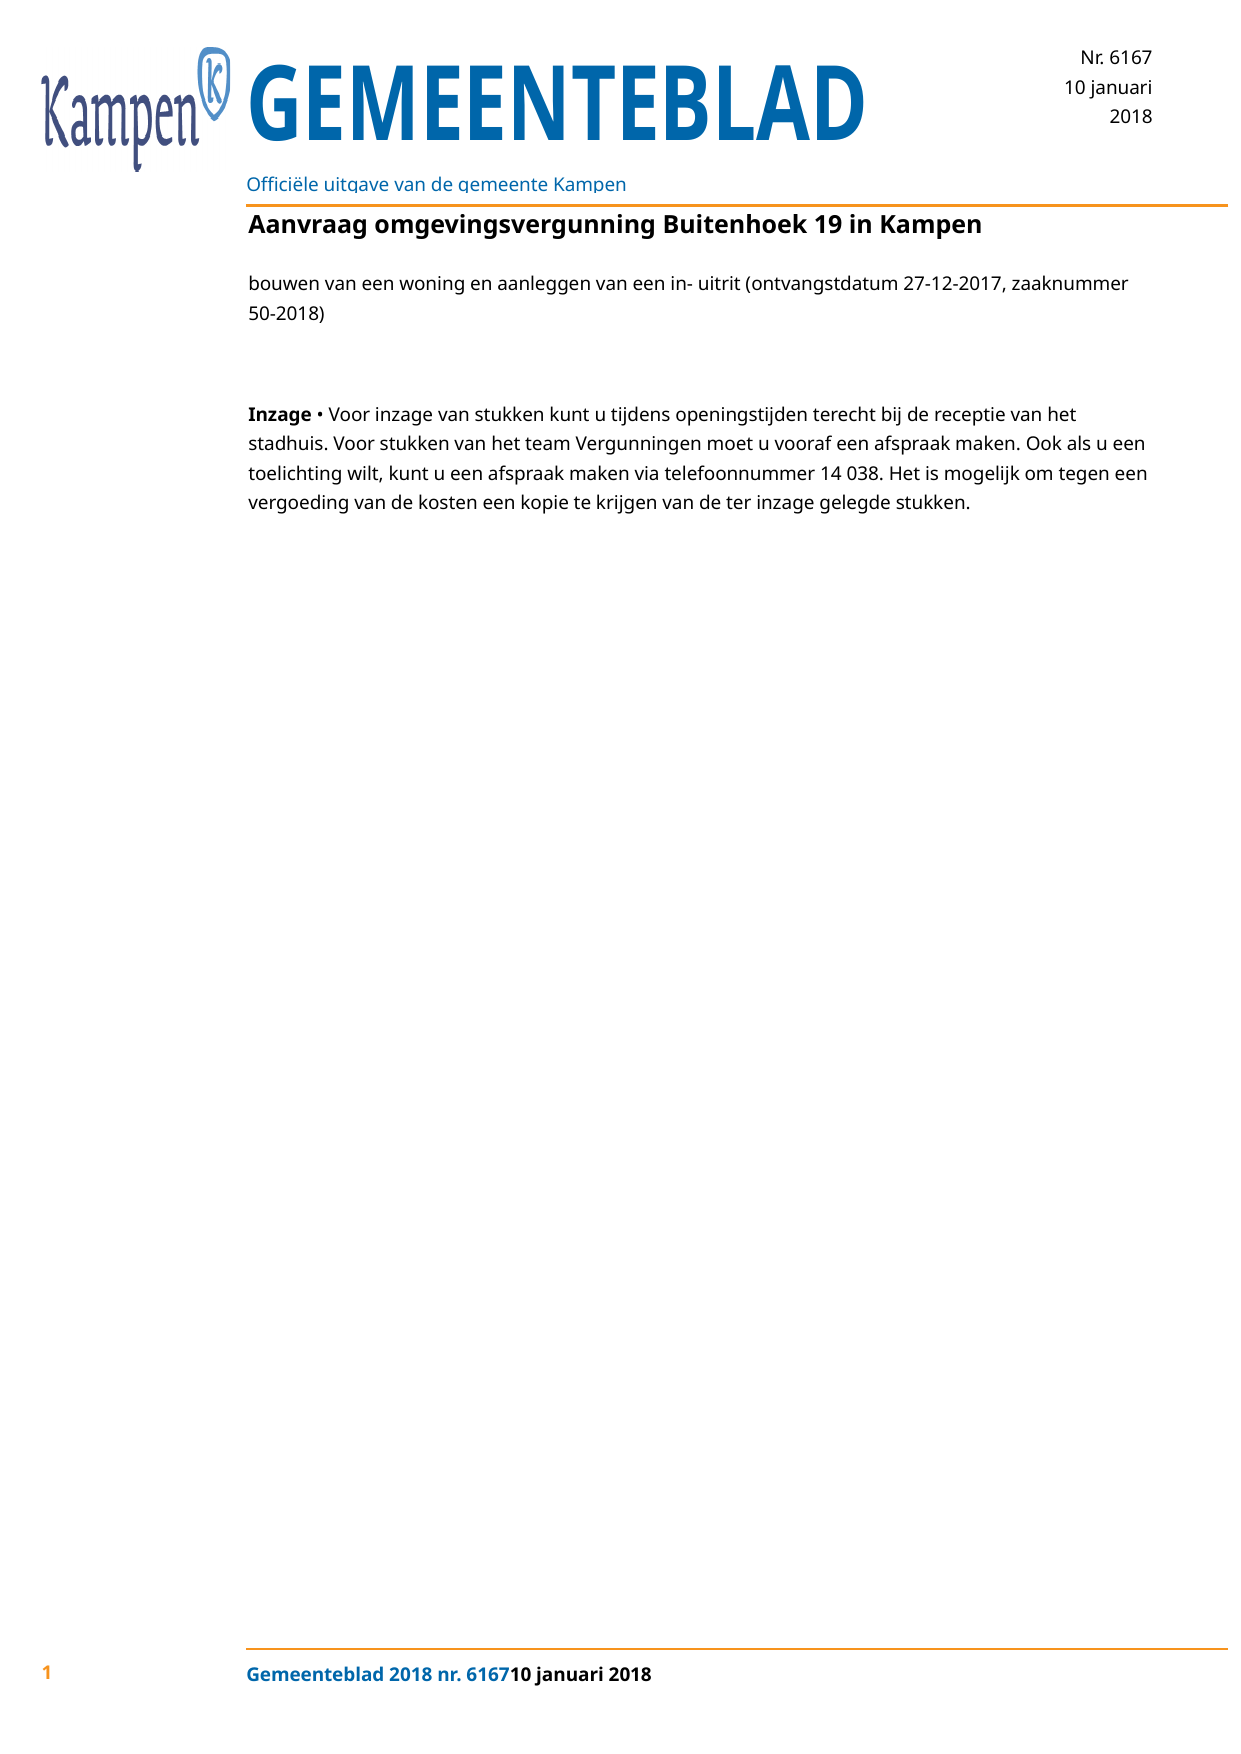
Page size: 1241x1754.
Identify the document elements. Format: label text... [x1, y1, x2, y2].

picture [41, 47, 231, 172]
text Inzage • Voor inzage van stukken kunt u tijdens openingstijden terecht bij de receptie van het stadhuis. Voor stukken van het team Vergunningen moet u vooraf een afspraak maken. Ook als u een toelichting wilt, kunt u een afspraak maken via telefoonnummer 14 038. Het is mogelijk om tegen een vergoeding van de kosten een kopie te krijgen van de ter inzage gelegde stukken. [248, 401, 1152, 515]
text Aanvraag omgevingsvergunning Buitenhoek 19 in Kampen [248, 207, 1152, 241]
text bouwen van een woning en aanleggen van een in- uitrit (ontvangstdatum 27-12-2017, zaaknummer 50-2018) [248, 270, 1152, 326]
